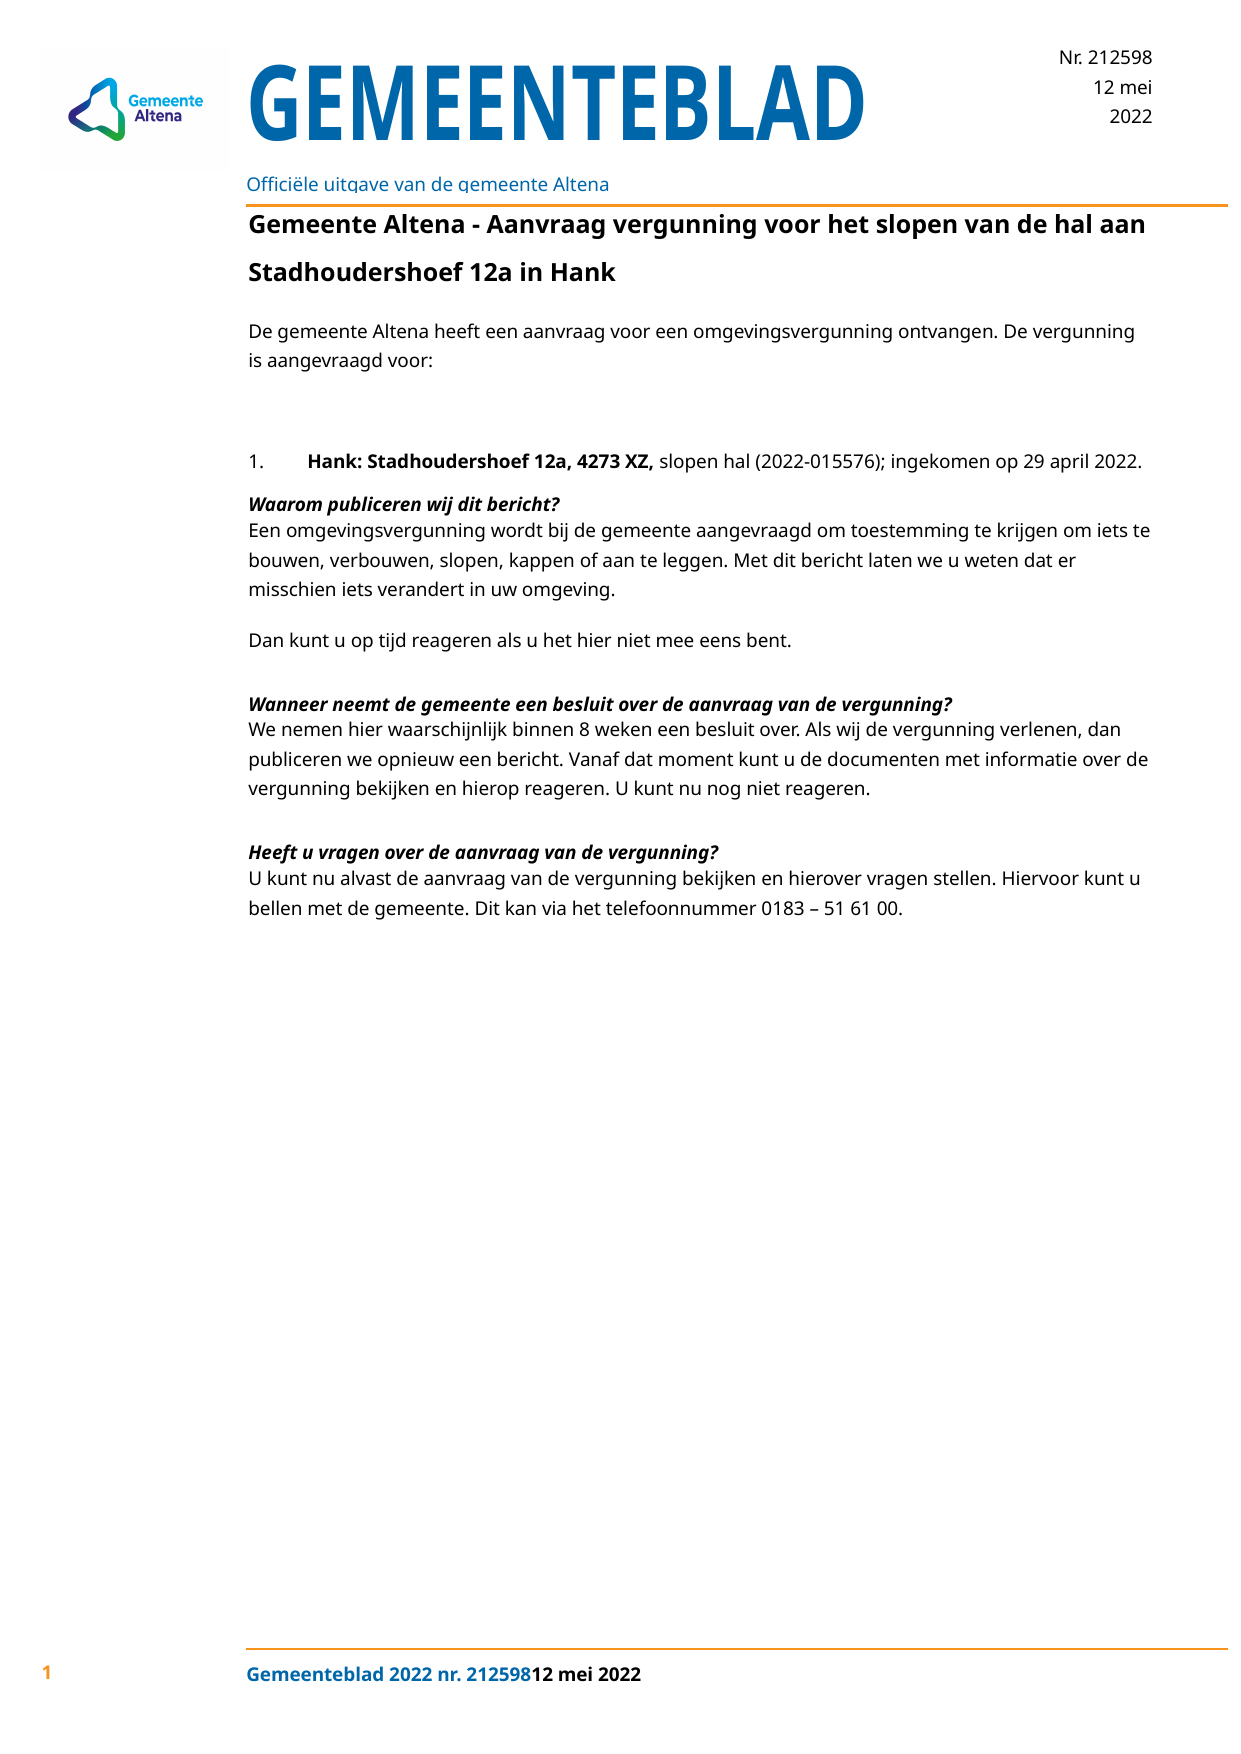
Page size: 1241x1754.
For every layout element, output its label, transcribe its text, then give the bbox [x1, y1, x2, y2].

text Wanneer neemt de gemeente een besluit over de aanvraag van de vergunning? [248, 691, 1152, 716]
text Een omgevingsvergunning wordt bij de gemeente aangevraagd om toestemming te krijgen om iets te bouwen, verbouwen, slopen, kappen of aan te leggen. Met dit bericht laten we u weten dat er misschien iets verandert in uw omgeving. [248, 517, 1152, 602]
picture [41, 47, 231, 172]
text Waarom publiceren wij dit bericht? [248, 491, 1152, 517]
text Heeft u vragen over de aanvraag van de vergunning? [248, 839, 1152, 865]
list Hank: Stadhoudershoef 12a, 4273 XZ, slopen hal (2022-015576); ingekomen op 29 april 2022. [248, 448, 1152, 474]
text U kunt nu alvast de aanvraag van de vergunning bekijken en hierover vragen stellen. Hiervoor kunt u bellen met de gemeente. Dit kan via het telefoonnummer 0183 – 51 61 00. [248, 865, 1152, 921]
text Gemeente Altena - Aanvraag vergunning voor het slopen van de hal aan Stadhoudershoef 12a in Hank [248, 207, 1152, 288]
text Dan kunt u op tijd reageren als u het hier niet mee eens bent. [248, 627, 1152, 652]
text We nemen hier waarschijnlijk binnen 8 weken een besluit over. Als wij de vergunning verlenen, dan publiceren we opnieuw een bericht. Vanaf dat moment kunt u de documenten met informatie over de vergunning bekijken en hierop reageren. U kunt nu nog niet reageren. [248, 716, 1152, 801]
text De gemeente Altena heeft een aanvraag voor een omgevingsvergunning ontvangen. De vergunning is aangevraagd voor: [248, 318, 1152, 373]
